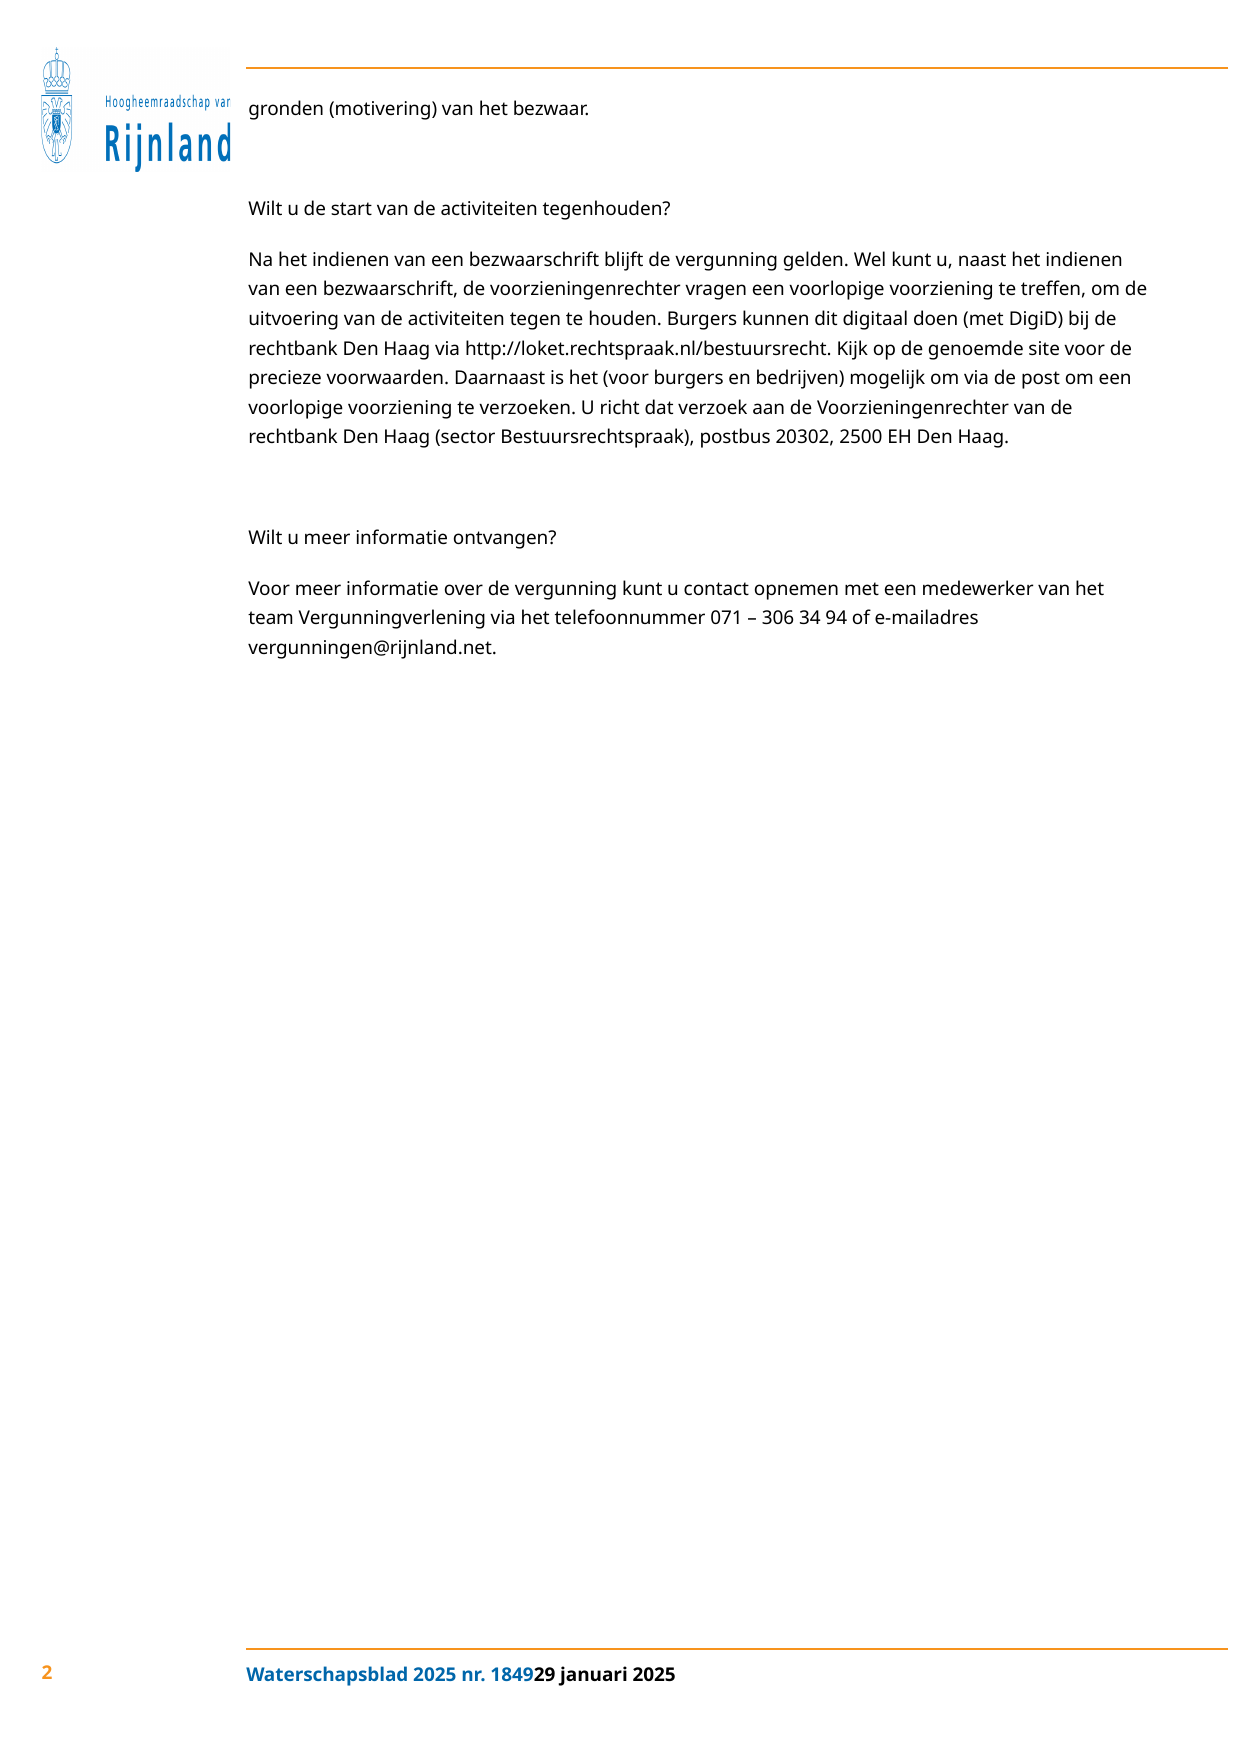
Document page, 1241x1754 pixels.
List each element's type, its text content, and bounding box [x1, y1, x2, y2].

text gronden (motivering) van het bezwaar. [248, 95, 1152, 121]
text Wilt u de start van de activiteiten tegenhouden? [248, 196, 1152, 221]
text Na het indienen van een bezwaarschrift blijft de vergunning gelden. Wel kunt u, naast het indienen van een bezwaarschrift, de voorzieningenrechter vragen een voorlopige voorziening te treffen, om de uitvoering van de activiteiten tegen te houden. Burgers kunnen dit digitaal doen (met DigiD) bij de rechtbank Den Haag via http://loket.rechtspraak.nl/bestuursrecht. Kijk op de genoemde site voor de precieze voorwaarden. Daarnaast is het (voor burgers en bedrijven) mogelijk om via de post om een voorlopige voorziening te verzoeken. U richt dat verzoek aan de Voorzieningenrechter van de rechtbank Den Haag (sector Bestuursrechtspraak), postbus 20302, 2500 EH Den Haag. [248, 246, 1152, 449]
text Voor meer informatie over de vergunning kunt u contact opnemen met een medewerker van het team Vergunningverlening via het telefoonnummer 071 – 306 34 94 of e-mailadres vergunningen@rijnland.net. [248, 575, 1152, 660]
picture [41, 47, 231, 172]
text Wilt u meer informatie ontvangen? [248, 524, 1152, 550]
